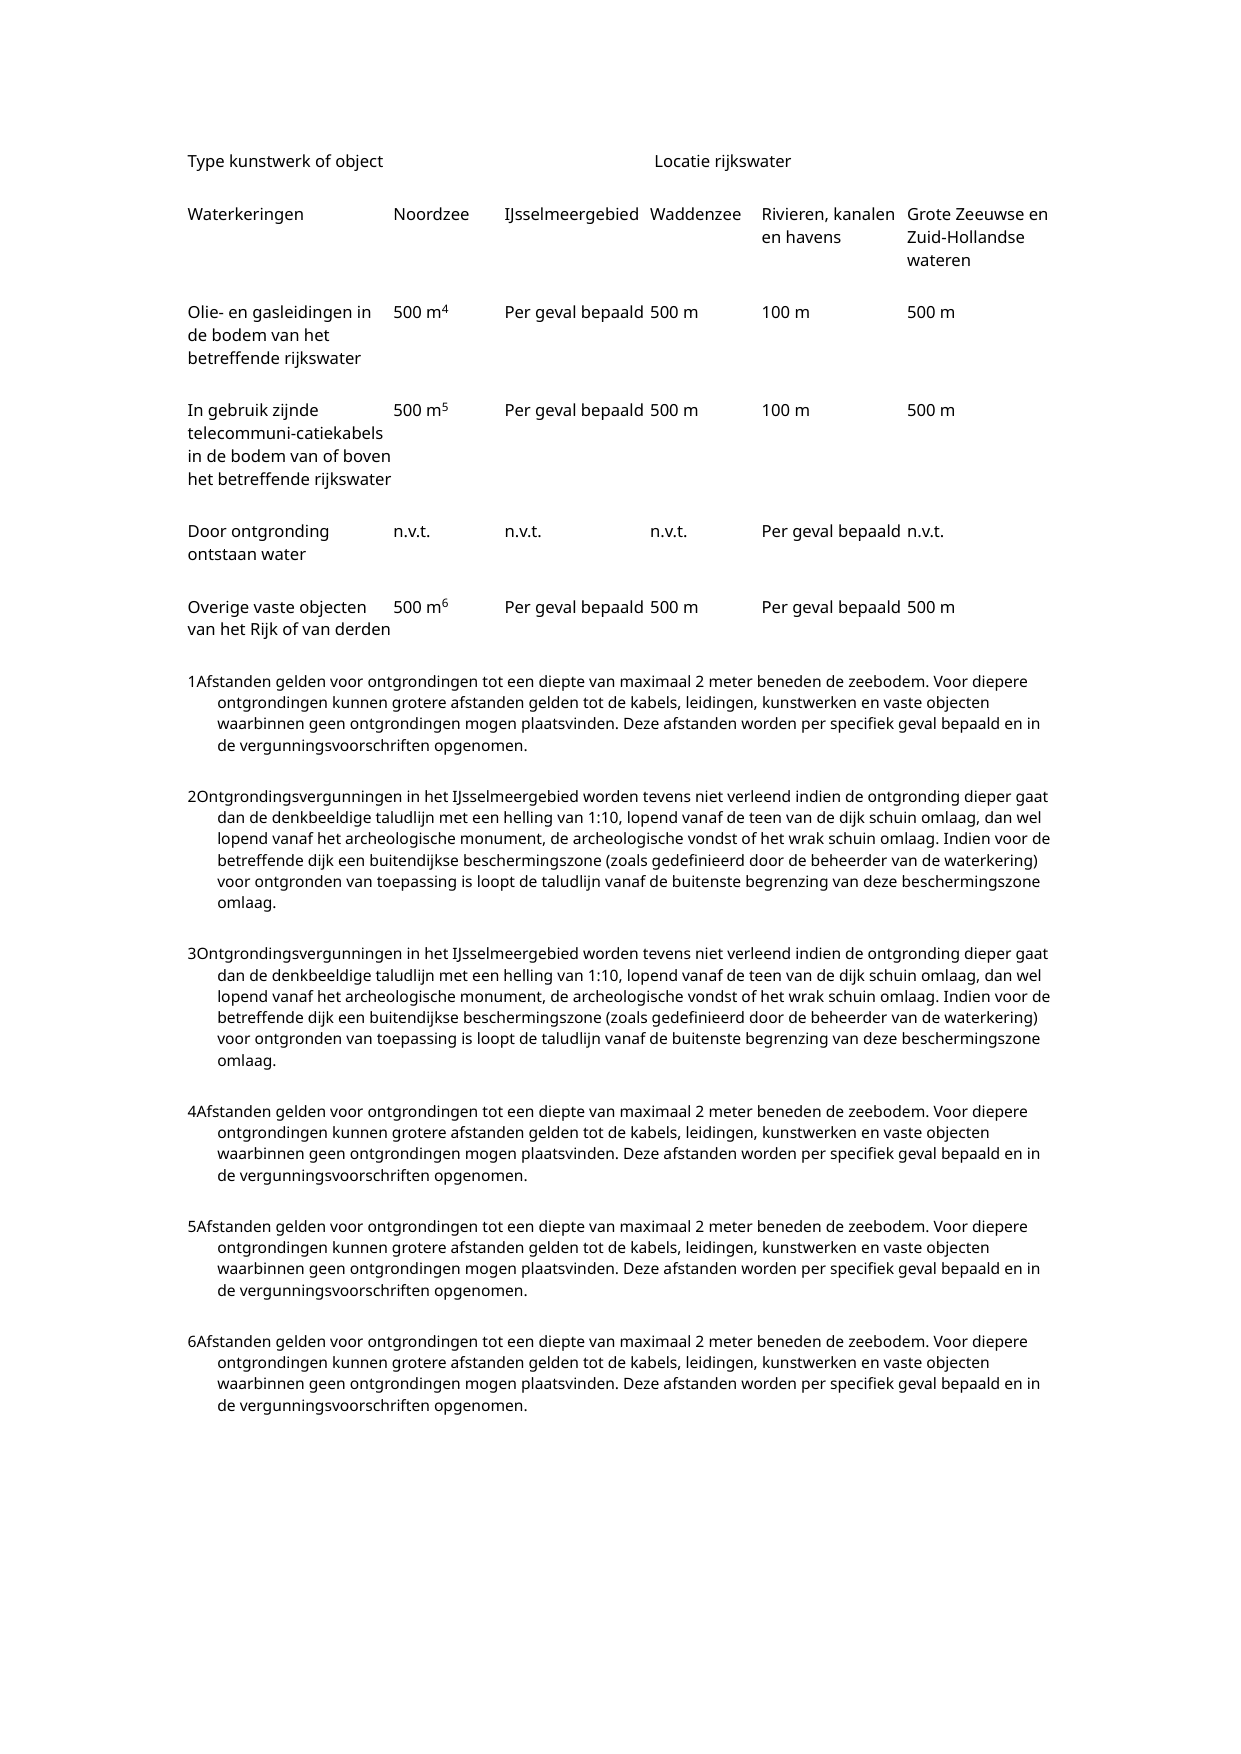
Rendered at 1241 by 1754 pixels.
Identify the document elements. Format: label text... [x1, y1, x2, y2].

table_cell Grote Zeeuwse en Zuid-Hollandse wateren [907, 203, 1053, 301]
table_cell n.v.t. [907, 520, 1053, 595]
table_cell 500 m4 [393, 301, 504, 399]
table_cell Waddenzee [650, 203, 761, 301]
table_cell Overige vaste objecten van het Rijk of van derden [188, 595, 393, 671]
table_cell Rivieren, kanalen en havens [761, 203, 907, 301]
table_cell 500 m5 [393, 399, 504, 520]
table_cell In gebruik zijnde telecommuni-catiekabels in de bodem van of boven het betreffende rijkswater [188, 399, 393, 520]
table_cell 500 m [907, 301, 1053, 399]
table_cell 500 m [650, 399, 761, 520]
table_cell n.v.t. [393, 520, 504, 595]
table_cell 100 m [761, 399, 907, 520]
table_cell Per geval bepaald [761, 595, 907, 671]
table_cell Per geval bepaald [761, 520, 907, 595]
table_cell 1Afstanden gelden voor ontgrondingen tot een diepte van maximaal 2 meter beneden de zeebodem. Voor diepere ontgrondingen kunnen grotere afstanden gelden tot de kabels, leidingen, kunstwerken en vaste objecten waarbinnen geen ontgrondingen mogen plaatsvinden. Deze afstanden worden per specifiek geval bepaald en in de vergunningsvoorschriften opgenomen. 2Ontgrondingsvergunningen in het IJsselmeergebied worden tevens niet verleend indien de ontgronding dieper gaat dan de denkbeeldige taludlijn met een helling van 1:10, lopend vanaf de teen van de dijk schuin omlaag, dan wel lopend vanaf het archeologische monument, de archeologische vondst of het wrak schuin omlaag. Indien voor de betreffende dijk een buitendijkse beschermingszone (zoals gedefinieerd door de beheerder van de waterkering) voor ontgronden van toepassing is loopt de taludlijn vanaf de buitenste begrenzing van deze beschermingszone omlaag. 3Ontgrondingsvergunningen in het IJsselmeergebied worden tevens niet verleend indien de ontgronding dieper gaat dan de denkbeeldige taludlijn met een helling van 1:10, lopend vanaf de teen van de dijk schuin omlaag, dan wel lopend vanaf het archeologische monument, de archeologische vondst of het wrak schuin omlaag. Indien voor de betreffende dijk een buitendijkse beschermingszone (zoals gedefinieerd door de beheerder van de waterkering) voor ontgronden van toepassing is loopt de taludlijn vanaf de buitenste begrenzing van deze beschermingszone omlaag. 4Afstanden gelden voor ontgrondingen tot een diepte van maximaal 2 meter beneden de zeebodem. Voor diepere ontgrondingen kunnen grotere afstanden gelden tot de kabels, leidingen, kunstwerken en vaste objecten waarbinnen geen ontgrondingen mogen plaatsvinden. Deze afstanden worden per specifiek geval bepaald en in de vergunningsvoorschriften opgenomen. 5Afstanden gelden voor ontgrondingen tot een diepte van maximaal 2 meter beneden de zeebodem. Voor diepere ontgrondingen kunnen grotere afstanden gelden tot de kabels, leidingen, kunstwerken en vaste objecten waarbinnen geen ontgrondingen mogen plaatsvinden. Deze afstanden worden per specifiek geval bepaald en in de vergunningsvoorschriften opgenomen. 6Afstanden gelden voor ontgrondingen tot een diepte van maximaal 2 meter beneden de zeebodem. Voor diepere ontgrondingen kunnen grotere afstanden gelden tot de kabels, leidingen, kunstwerken en vaste objecten waarbinnen geen ontgrondingen mogen plaatsvinden. Deze afstanden worden per specifiek geval bepaald en in de vergunningsvoorschriften opgenomen. [188, 671, 1053, 1446]
table_cell Noordzee [393, 203, 504, 301]
table_cell Waterkeringen [188, 203, 393, 301]
table_cell IJsselmeergebied [504, 203, 650, 301]
table_cell Per geval bepaald [504, 399, 650, 520]
table_cell 500 m6 [393, 595, 504, 671]
table_cell n.v.t. [650, 520, 761, 595]
table_header Type kunstwerk of object [188, 150, 393, 203]
table_cell n.v.t. [504, 520, 650, 595]
table_cell 500 m [907, 399, 1053, 520]
table_header Locatie rijkswater [393, 150, 1053, 203]
table_cell Door ontgronding ontstaan water [188, 520, 393, 595]
table_cell 100 m [761, 301, 907, 399]
table_cell Per geval bepaald [504, 595, 650, 671]
table_cell 500 m [650, 301, 761, 399]
table_cell Per geval bepaald [504, 301, 650, 399]
table_cell Olie- en gasleidingen in de bodem van het betreffende rijkswater [188, 301, 393, 399]
table_cell 500 m [650, 595, 761, 671]
table_cell 500 m [907, 595, 1053, 671]
